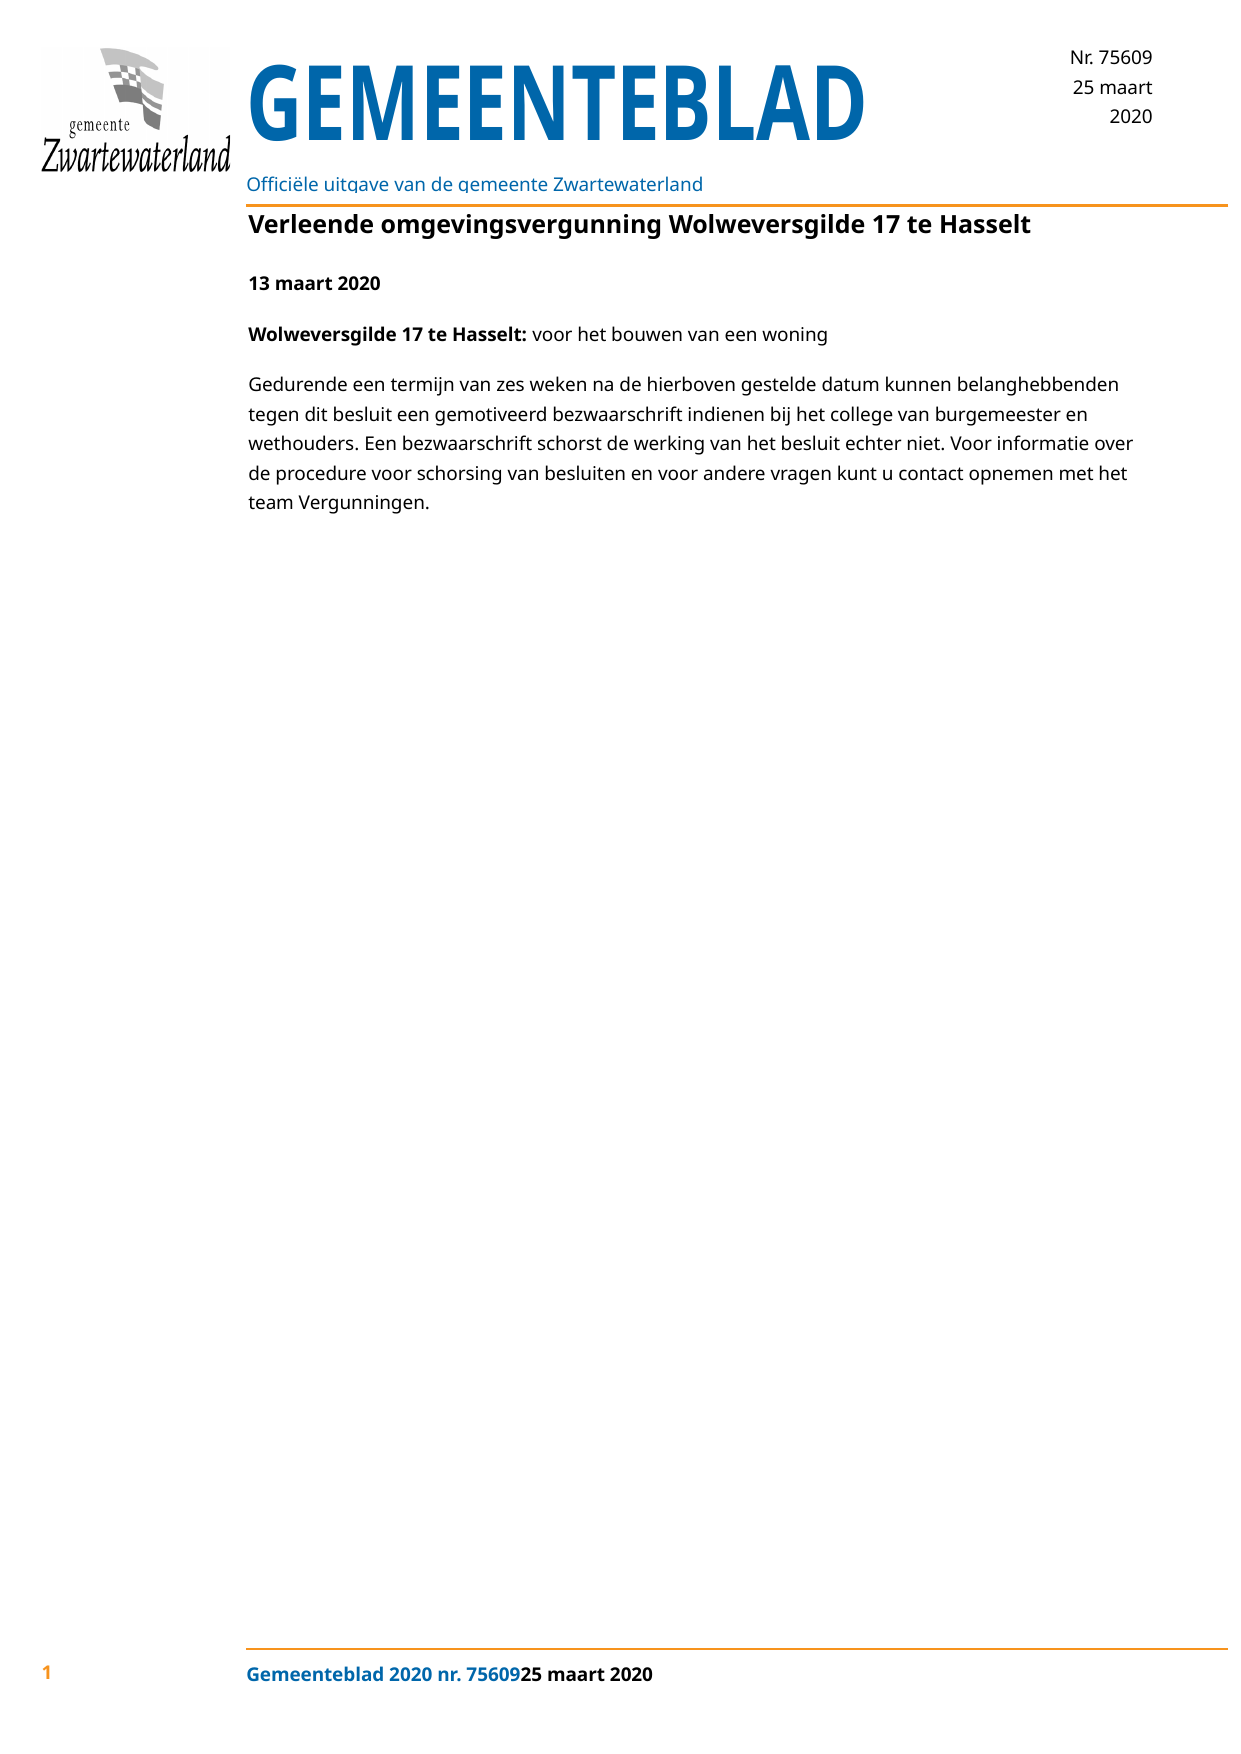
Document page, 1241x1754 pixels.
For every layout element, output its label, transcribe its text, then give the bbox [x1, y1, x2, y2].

text Verleende omgevingsvergunning Wolweversgilde 17 te Hasselt [248, 207, 1152, 241]
text 13 maart 2020 [248, 270, 1152, 296]
picture [41, 47, 231, 172]
text Gedurende een termijn van zes weken na de hierboven gestelde datum kunnen belanghebbenden tegen dit besluit een gemotiveerd bezwaarschrift indienen bij het college van burgemeester en wethouders. Een bezwaarschrift schorst de werking van het besluit echter niet. Voor informatie over de procedure voor schorsing van besluiten en voor andere vragen kunt u contact opnemen met het team Vergunningen. [248, 371, 1152, 515]
text Wolweversgilde 17 te Hasselt: voor het bouwen van een woning [248, 321, 1152, 346]
